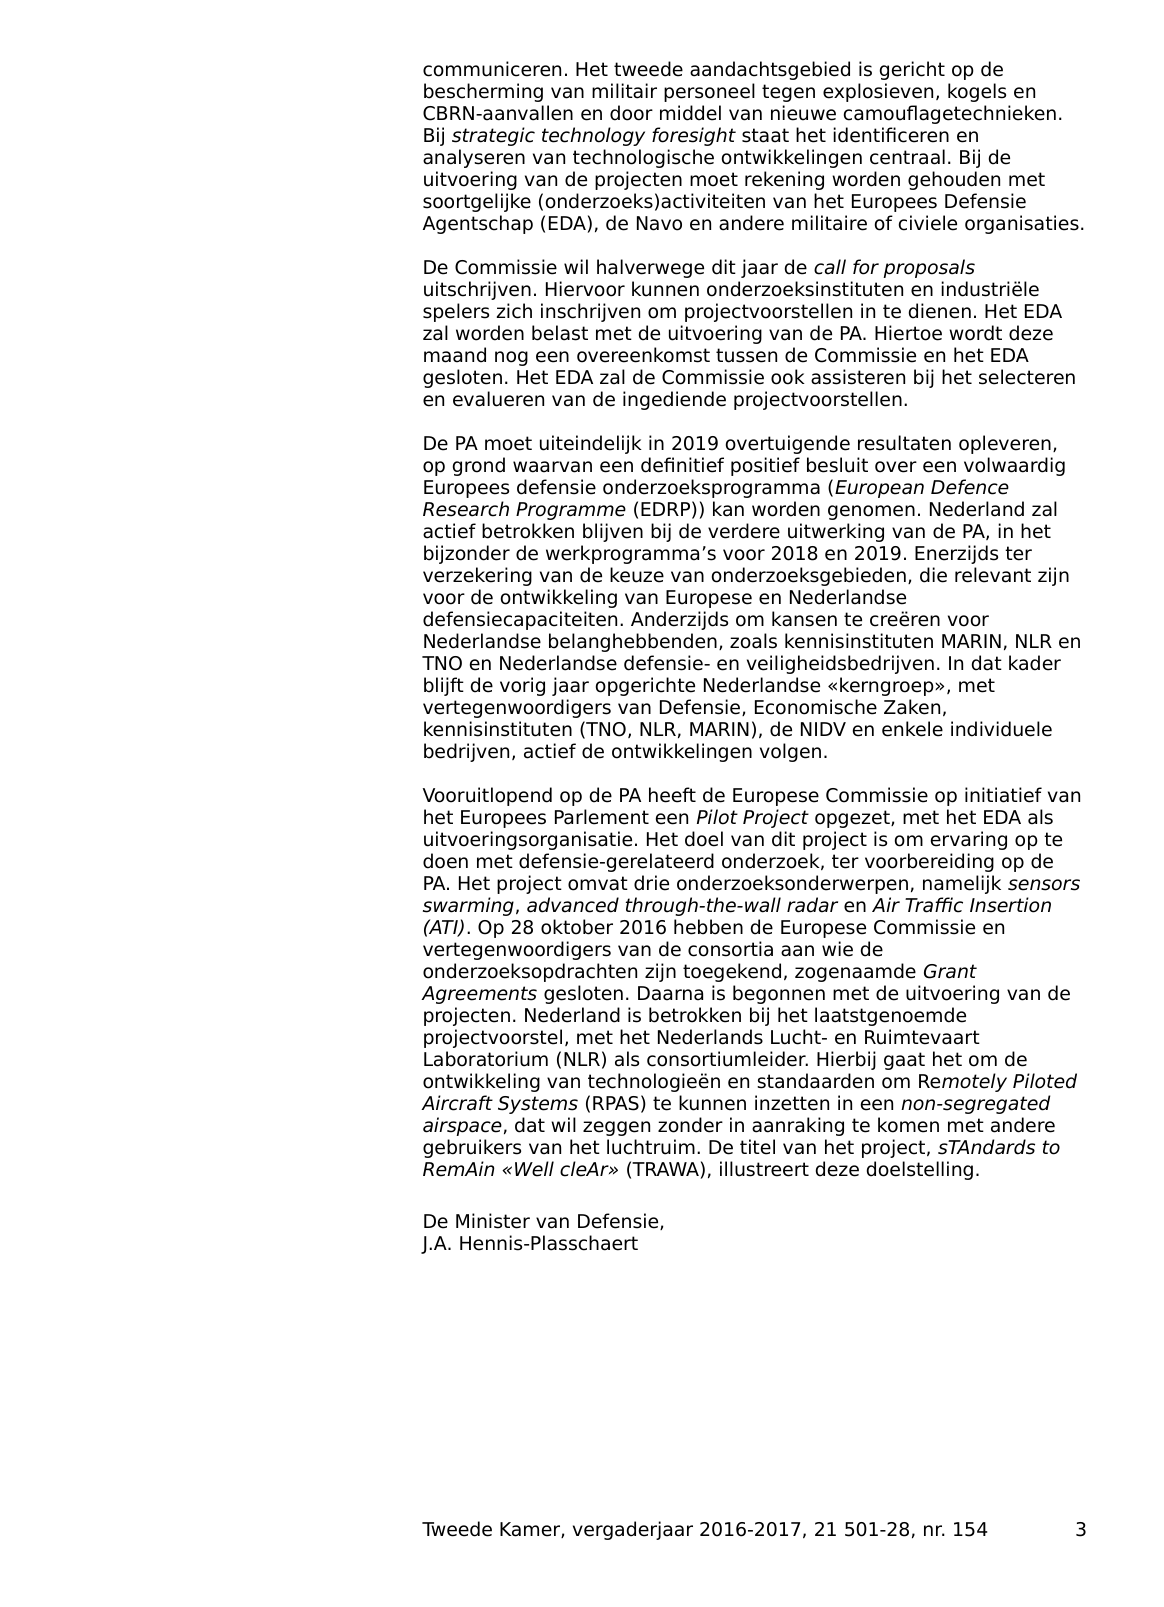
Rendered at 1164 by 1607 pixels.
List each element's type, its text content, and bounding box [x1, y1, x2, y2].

text De PA moet uiteindelijk in 2019 overtuigende resultaten opleveren, op grond waarvan een definitief positief besluit over een volwaardig Europees defensie onderzoeksprogramma (European Defence Research Programme (EDRP)) kan worden genomen. Nederland zal actief betrokken blijven bij de verdere uitwerking van de PA, in het bijzonder de werkprogramma’s voor 2018 en 2019. Enerzijds ter verzekering van de keuze van onderzoeksgebieden, die relevant zijn voor de ontwikkeling van Europese en Nederlandse defensiecapaciteiten. Anderzijds om kansen te creëren voor Nederlandse belanghebbenden, zoals kennisinstituten MARIN, NLR en TNO en Nederlandse defensie- en veiligheidsbedrijven. In dat kader blijft de vorig jaar opgerichte Nederlandse «kerngroep», met vertegenwoordigers van Defensie, Economische Zaken, kennisinstituten (TNO, NLR, MARIN), de NIDV en enkele individuele bedrijven, actief de ontwikkelingen volgen. [422, 433, 1087, 763]
text communiceren. Het tweede aandachtsgebied is gericht op de bescherming van militair personeel tegen explosieven, kogels en CBRN-aanvallen en door middel van nieuwe camouflagetechnieken. Bij strategic technology foresight staat het identificeren en analyseren van technologische ontwikkelingen centraal. Bij de uitvoering van de projecten moet rekening worden gehouden met soortgelijke (onderzoeks)activiteiten van het Europees Defensie Agentschap (EDA), de Navo en andere militaire of civiele organisaties. [422, 59, 1087, 235]
text Vooruitlopend op de PA heeft de Europese Commissie op initiatief van het Europees Parlement een Pilot Project opgezet, met het EDA als uitvoeringsorganisatie. Het doel van dit project is om ervaring op te doen met defensie-gerelateerd onderzoek, ter voorbereiding op de PA. Het project omvat drie onderzoeksonderwerpen, namelijk sensors swarming, advanced through-the-wall radar en Air Traffic Insertion (ATI). Op 28 oktober 2016 hebben de Europese Commissie en vertegenwoordigers van de consortia aan wie de onderzoeksopdrachten zijn toegekend, zogenaamde Grant Agreements gesloten. Daarna is begonnen met de uitvoering van de projecten. Nederland is betrokken bij het laatstgenoemde projectvoorstel, met het Nederlands Lucht- en Ruimtevaart Laboratorium (NLR) als consortiumleider. Hierbij gaat het om de ontwikkeling van technologieën en standaarden om Remotely Piloted Aircraft Systems (RPAS) te kunnen inzetten in een non-segregated airspace, dat wil zeggen zonder in aanraking te komen met andere gebruikers van het luchtruim. De titel van het project, sTAndards to RemAin «Well cleAr» (TRAWA), illustreert deze doelstelling. [422, 785, 1087, 1181]
text De Minister van Defensie, J.A. Hennis-Plasschaert [422, 1211, 1087, 1254]
text De Commissie wil halverwege dit jaar de call for proposals uitschrijven. Hiervoor kunnen onderzoeksinstituten en industriële spelers zich inschrijven om projectvoorstellen in te dienen. Het EDA zal worden belast met de uitvoering van de PA. Hiertoe wordt deze maand nog een overeenkomst tussen de Commissie en het EDA gesloten. Het EDA zal de Commissie ook assisteren bij het selecteren en evalueren van de ingediende projectvoorstellen. [422, 257, 1087, 411]
